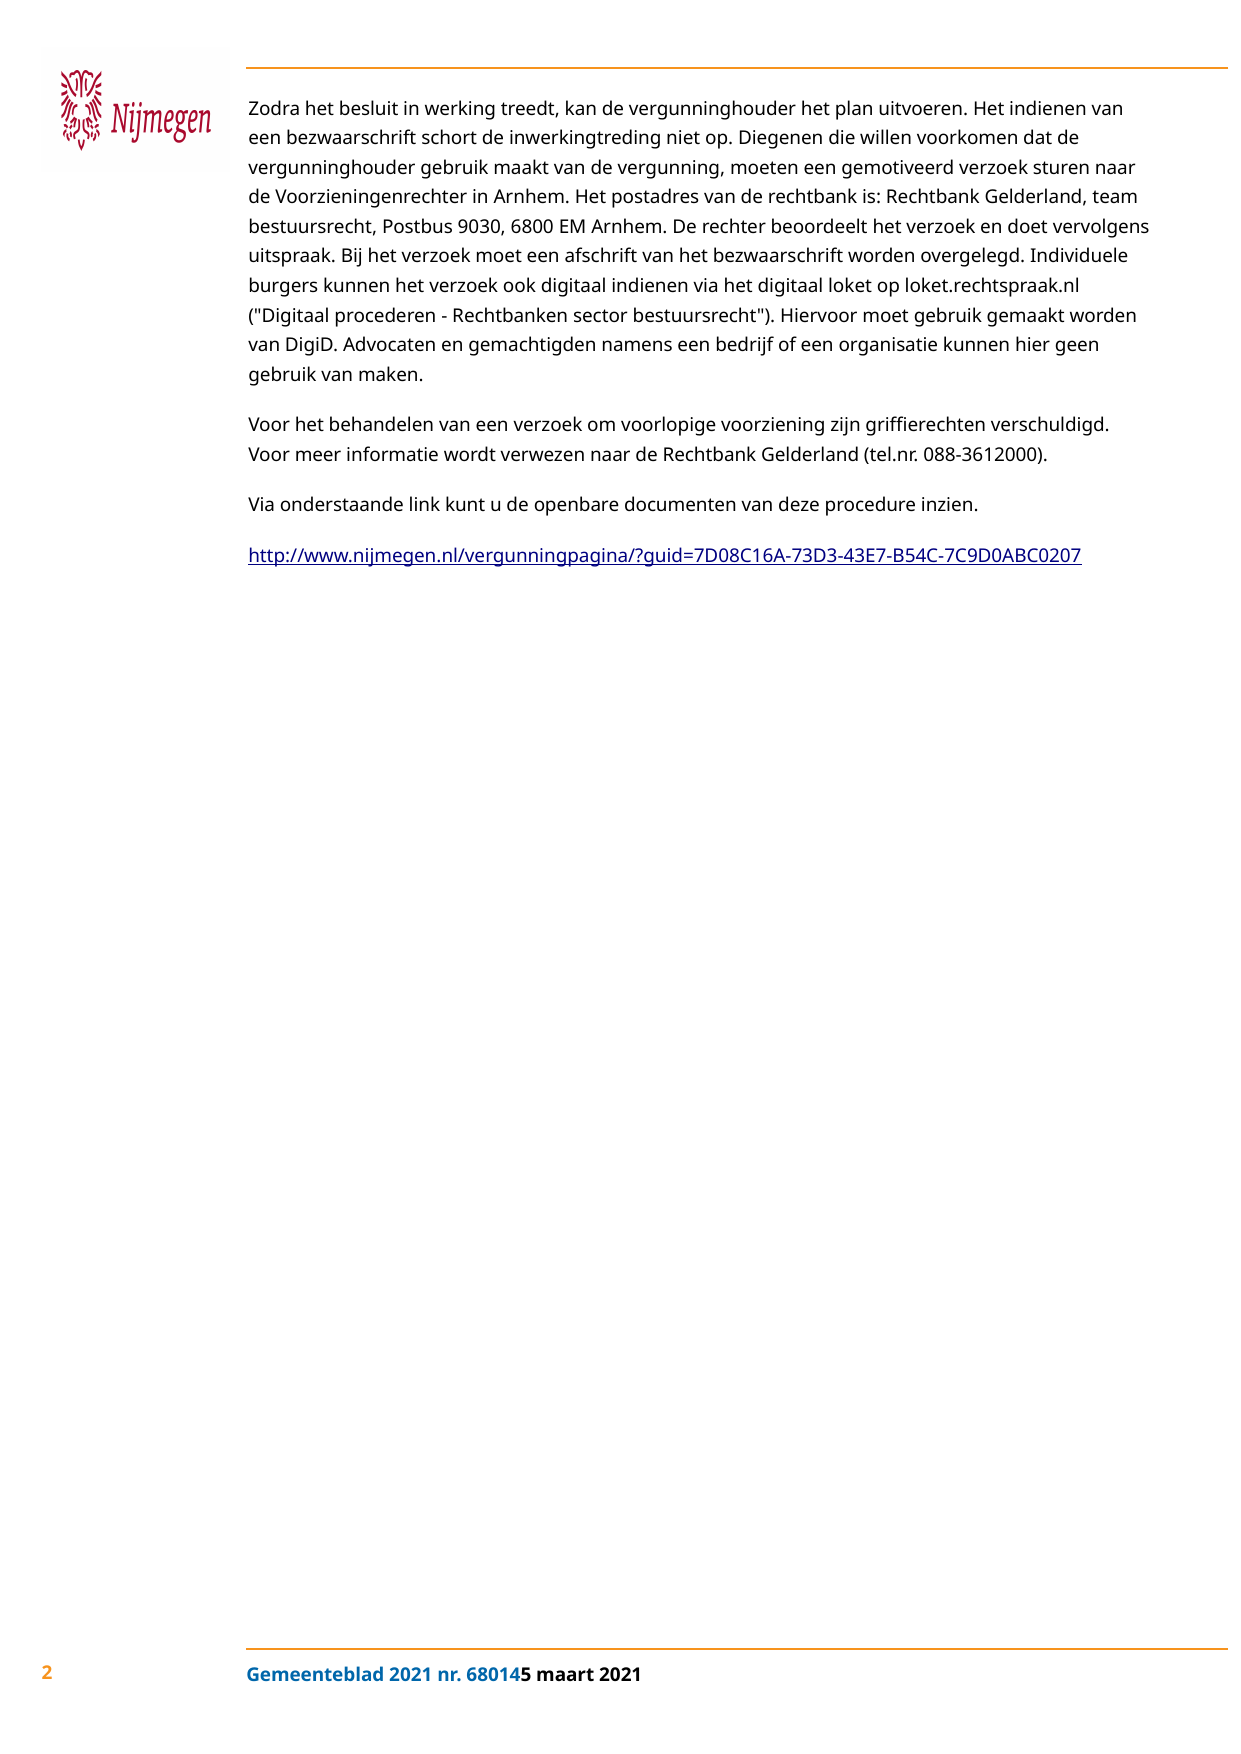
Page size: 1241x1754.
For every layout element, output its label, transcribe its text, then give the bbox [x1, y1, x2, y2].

text Voor het behandelen van een verzoek om voorlopige voorziening zijn griffierechten verschuldigd. Voor meer informatie wordt verwezen naar de Rechtbank Gelderland (tel.nr. 088-3612000). [248, 411, 1152, 467]
text Via onderstaande link kunt u de openbare documenten van deze procedure inzien. [248, 491, 1152, 517]
picture [41, 47, 231, 172]
text Zodra het besluit in werking treedt, kan de vergunninghouder het plan uitvoeren. Het indienen van een bezwaarschrift schort de inwerkingtreding niet op. Diegenen die willen voorkomen dat de vergunninghouder gebruik maakt van de vergunning, moeten een gemotiveerd verzoek sturen naar de Voorzieningenrechter in Arnhem. Het postadres van de rechtbank is: Rechtbank Gelderland, team bestuursrecht, Postbus 9030, 6800 EM Arnhem. De rechter beoordeelt het verzoek en doet vervolgens uitspraak. Bij het verzoek moet een afschrift van het bezwaarschrift worden overgelegd. Individuele burgers kunnen het verzoek ook digitaal indienen via het digitaal loket op loket.rechtspraak.nl ("Digitaal procederen - Rechtbanken sector bestuursrecht"). Hiervoor moet gebruik gemaakt worden van DigiD. Advocaten en gemachtigden namens een bedrijf of een organisatie kunnen hier geen gebruik van maken. [248, 95, 1152, 387]
text http://www.nijmegen.nl/vergunningpagina/?guid=7D08C16A-73D3-43E7-B54C-7C9D0ABC0207 [248, 542, 1152, 568]
